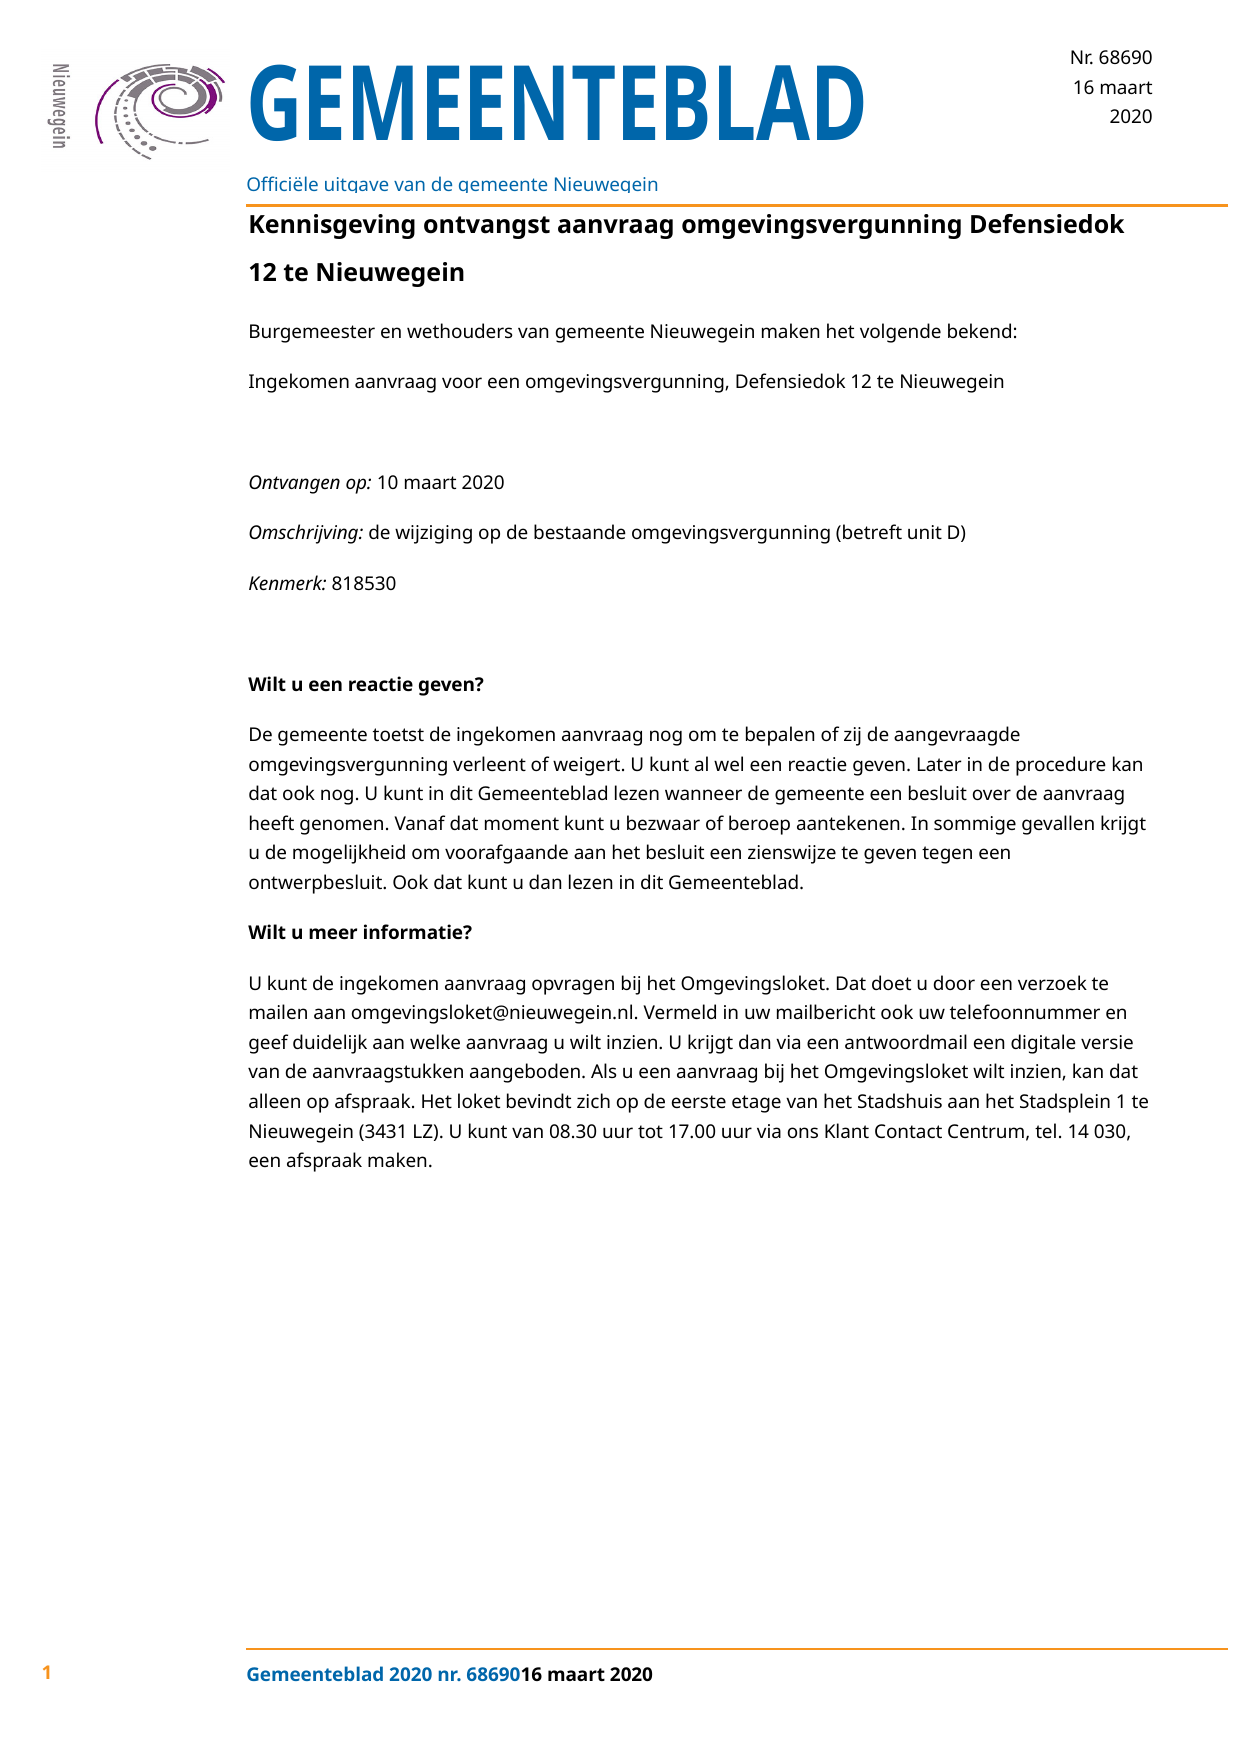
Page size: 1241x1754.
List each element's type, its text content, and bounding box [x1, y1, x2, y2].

text Wilt u meer informatie? [248, 919, 1152, 945]
text De gemeente toetst de ingekomen aanvraag nog om te bepalen of zij de aangevraagde omgevingsvergunning verleent of weigert. U kunt al wel een reactie geven. Later in de procedure kan dat ook nog. U kunt in dit Gemeenteblad lezen wanneer de gemeente een besluit over de aanvraag heeft genomen. Vanaf dat moment kunt u bezwaar of beroep aantekenen. In sommige gevallen krijgt u de mogelijkheid om voorafgaande aan het besluit een zienswijze te geven tegen een ontwerpbesluit. Ook dat kunt u dan lezen in dit Gemeenteblad. [248, 721, 1152, 895]
text Omschrijving: de wijziging op de bestaande omgevingsvergunning (betreft unit D) [248, 519, 1152, 545]
text Ontvangen op: 10 maart 2020 [248, 469, 1152, 495]
text Wilt u een reactie geven? [248, 671, 1152, 697]
text U kunt de ingekomen aanvraag opvragen bij het Omgevingsloket. Dat doet u door een verzoek te mailen aan omgevingsloket@nieuwegein.nl. Vermeld in uw mailbericht ook uw telefoonnummer en geef duidelijk aan welke aanvraag u wilt inzien. U krijgt dan via een antwoordmail een digitale versie van de aanvraagstukken aangeboden. Als u een aanvraag bij het Omgevingsloket wilt inzien, kan dat alleen op afspraak. Het loket bevindt zich op de eerste etage van het Stadshuis aan het Stadsplein 1 te Nieuwegein (3431 LZ). U kunt van 08.30 uur tot 17.00 uur via ons Klant Contact Centrum, tel. 14 030, een afspraak maken. [248, 970, 1152, 1173]
text Kennisgeving ontvangst aanvraag omgevingsvergunning Defensiedok 12 te Nieuwegein [248, 207, 1152, 288]
text Burgemeester en wethouders van gemeente Nieuwegein maken het volgende bekend: [248, 318, 1152, 344]
picture [41, 47, 231, 172]
text Ingekomen aanvraag voor een omgevingsvergunning, Defensiedok 12 te Nieuwegein [248, 368, 1152, 394]
text Kenmerk: 818530 [248, 570, 1152, 596]
